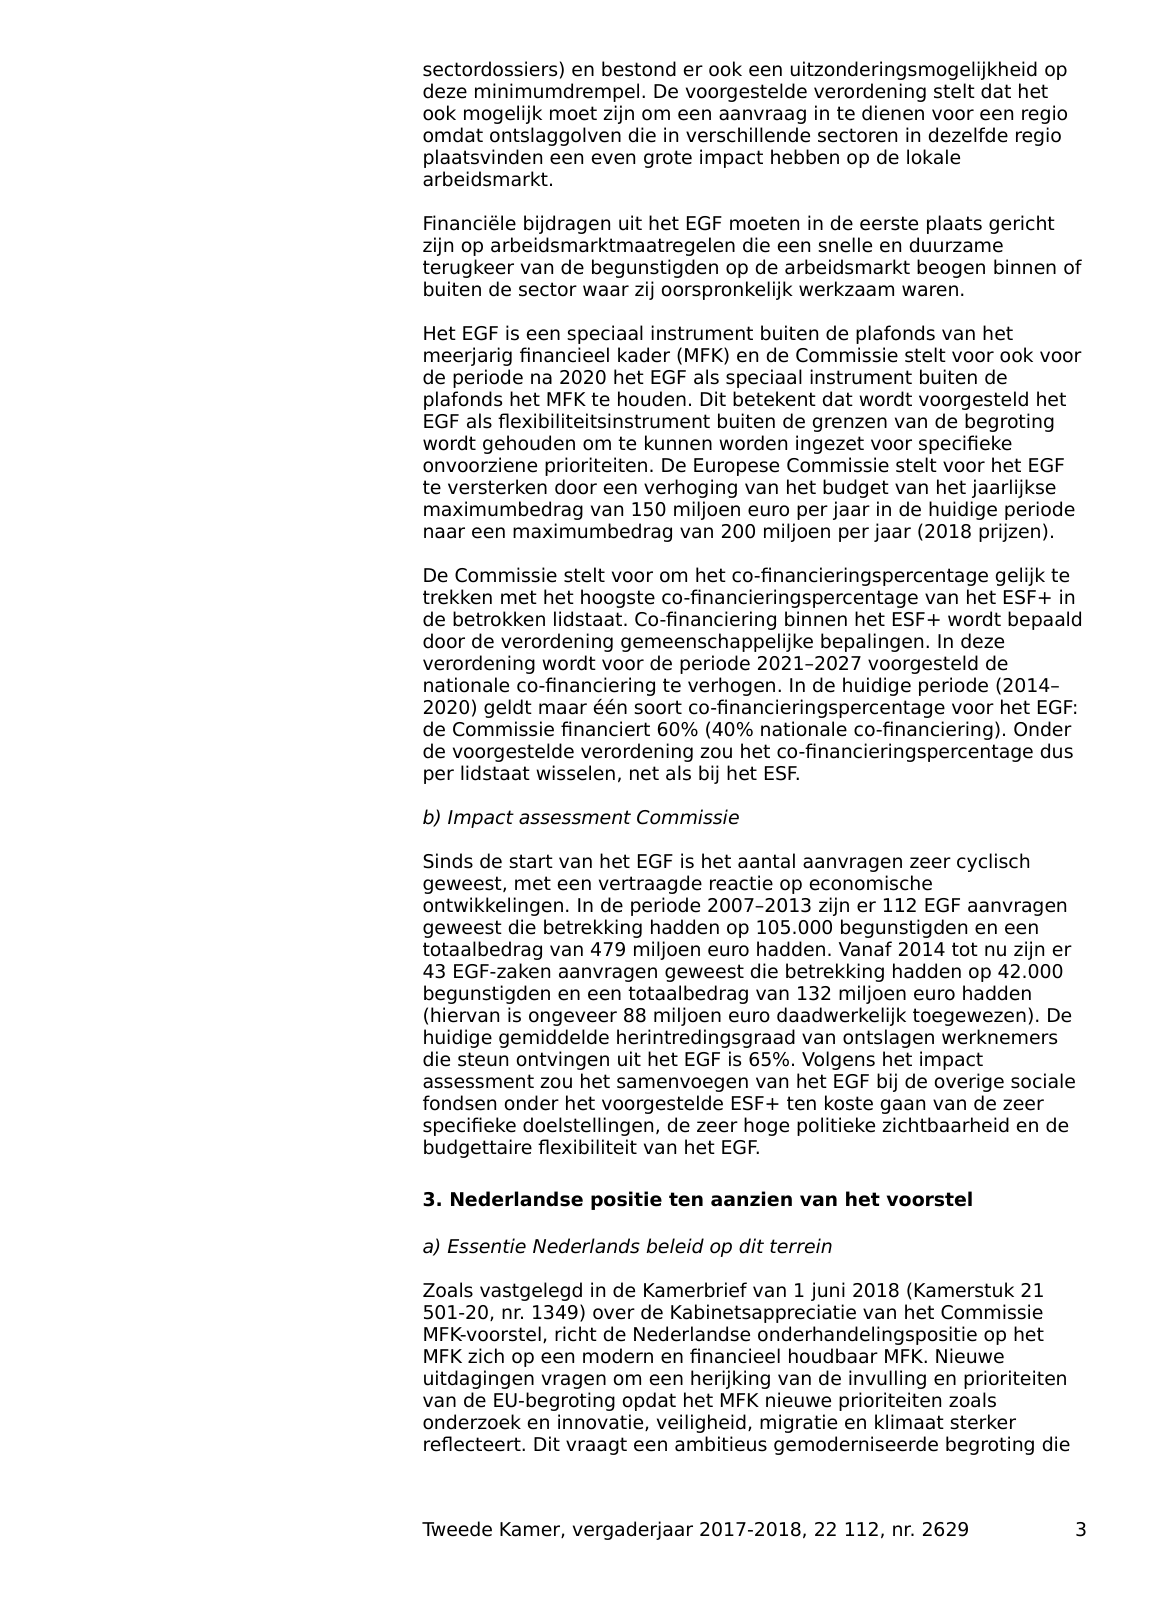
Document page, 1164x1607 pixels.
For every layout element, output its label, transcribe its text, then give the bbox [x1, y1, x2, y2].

subtitle a) Essentie Nederlands beleid op dit terrein [422, 1236, 1087, 1258]
text sectordossiers) en bestond er ook een uitzonderingsmogelijkheid op deze minimumdrempel. De voorgestelde verordening stelt dat het ook mogelijk moet zijn om een aanvraag in te dienen voor een regio omdat ontslaggolven die in verschillende sectoren in dezelfde regio plaatsvinden een even grote impact hebben op de lokale arbeidsmarkt. [422, 59, 1087, 191]
subtitle b) Impact assessment Commissie [422, 807, 1087, 829]
text Sinds de start van het EGF is het aantal aanvragen zeer cyclisch geweest, met een vertraagde reactie op economische ontwikkelingen. In de periode 2007–2013 zijn er 112 EGF aanvragen geweest die betrekking hadden op 105.000 begunstigden en een totaalbedrag van 479 miljoen euro hadden. Vanaf 2014 tot nu zijn er 43 EGF-zaken aanvragen geweest die betrekking hadden op 42.000 begunstigden en een totaalbedrag van 132 miljoen euro hadden (hiervan is ongeveer 88 miljoen euro daadwerkelijk toegewezen). De huidige gemiddelde herintredingsgraad van ontslagen werknemers die steun ontvingen uit het EGF is 65%. Volgens het impact assessment zou het samenvoegen van het EGF bij de overige sociale fondsen onder het voorgestelde ESF+ ten koste gaan van de zeer specifieke doelstellingen, de zeer hoge politieke zichtbaarheid en de budgettaire flexibiliteit van het EGF. [422, 851, 1087, 1159]
text Het EGF is een speciaal instrument buiten de plafonds van het meerjarig financieel kader (MFK) en de Commissie stelt voor ook voor de periode na 2020 het EGF als speciaal instrument buiten de plafonds het MFK te houden. Dit betekent dat wordt voorgesteld het EGF als flexibiliteitsinstrument buiten de grenzen van de begroting wordt gehouden om te kunnen worden ingezet voor specifieke onvoorziene prioriteiten. De Europese Commissie stelt voor het EGF te versterken door een verhoging van het budget van het jaarlijkse maximumbedrag van 150 miljoen euro per jaar in de huidige periode naar een maximumbedrag van 200 miljoen per jaar (2018 prijzen). [422, 323, 1087, 543]
text Zoals vastgelegd in de Kamerbrief van 1 juni 2018 (Kamerstuk 21 501-20, nr. 1349) over de Kabinetsappreciatie van het Commissie MFK-voorstel, richt de Nederlandse onderhandelingspositie op het MFK zich op een modern en financieel houdbaar MFK. Nieuwe uitdagingen vragen om een herijking van de invulling en prioriteiten van de EU-begroting opdat het MFK nieuwe prioriteiten zoals onderzoek en innovatie, veiligheid, migratie en klimaat sterker reflecteert. Dit vraagt een ambitieus gemoderniseerde begroting die [422, 1280, 1087, 1456]
subtitle 3. Nederlandse positie ten aanzien van het voorstel [422, 1189, 1087, 1211]
text De Commissie stelt voor om het co-financieringspercentage gelijk te trekken met het hoogste co-financieringspercentage van het ESF+ in de betrokken lidstaat. Co-financiering binnen het ESF+ wordt bepaald door de verordening gemeenschappelijke bepalingen. In deze verordening wordt voor de periode 2021–2027 voorgesteld de nationale co-financiering te verhogen. In de huidige periode (2014–2020) geldt maar één soort co-financieringspercentage voor het EGF: de Commissie financiert 60% (40% nationale co-financiering). Onder de voorgestelde verordening zou het co-financieringspercentage dus per lidstaat wisselen, net als bij het ESF. [422, 565, 1087, 785]
text Financiële bijdragen uit het EGF moeten in de eerste plaats gericht zijn op arbeidsmarktmaatregelen die een snelle en duurzame terugkeer van de begunstigden op de arbeidsmarkt beogen binnen of buiten de sector waar zij oorspronkelijk werkzaam waren. [422, 213, 1087, 301]
